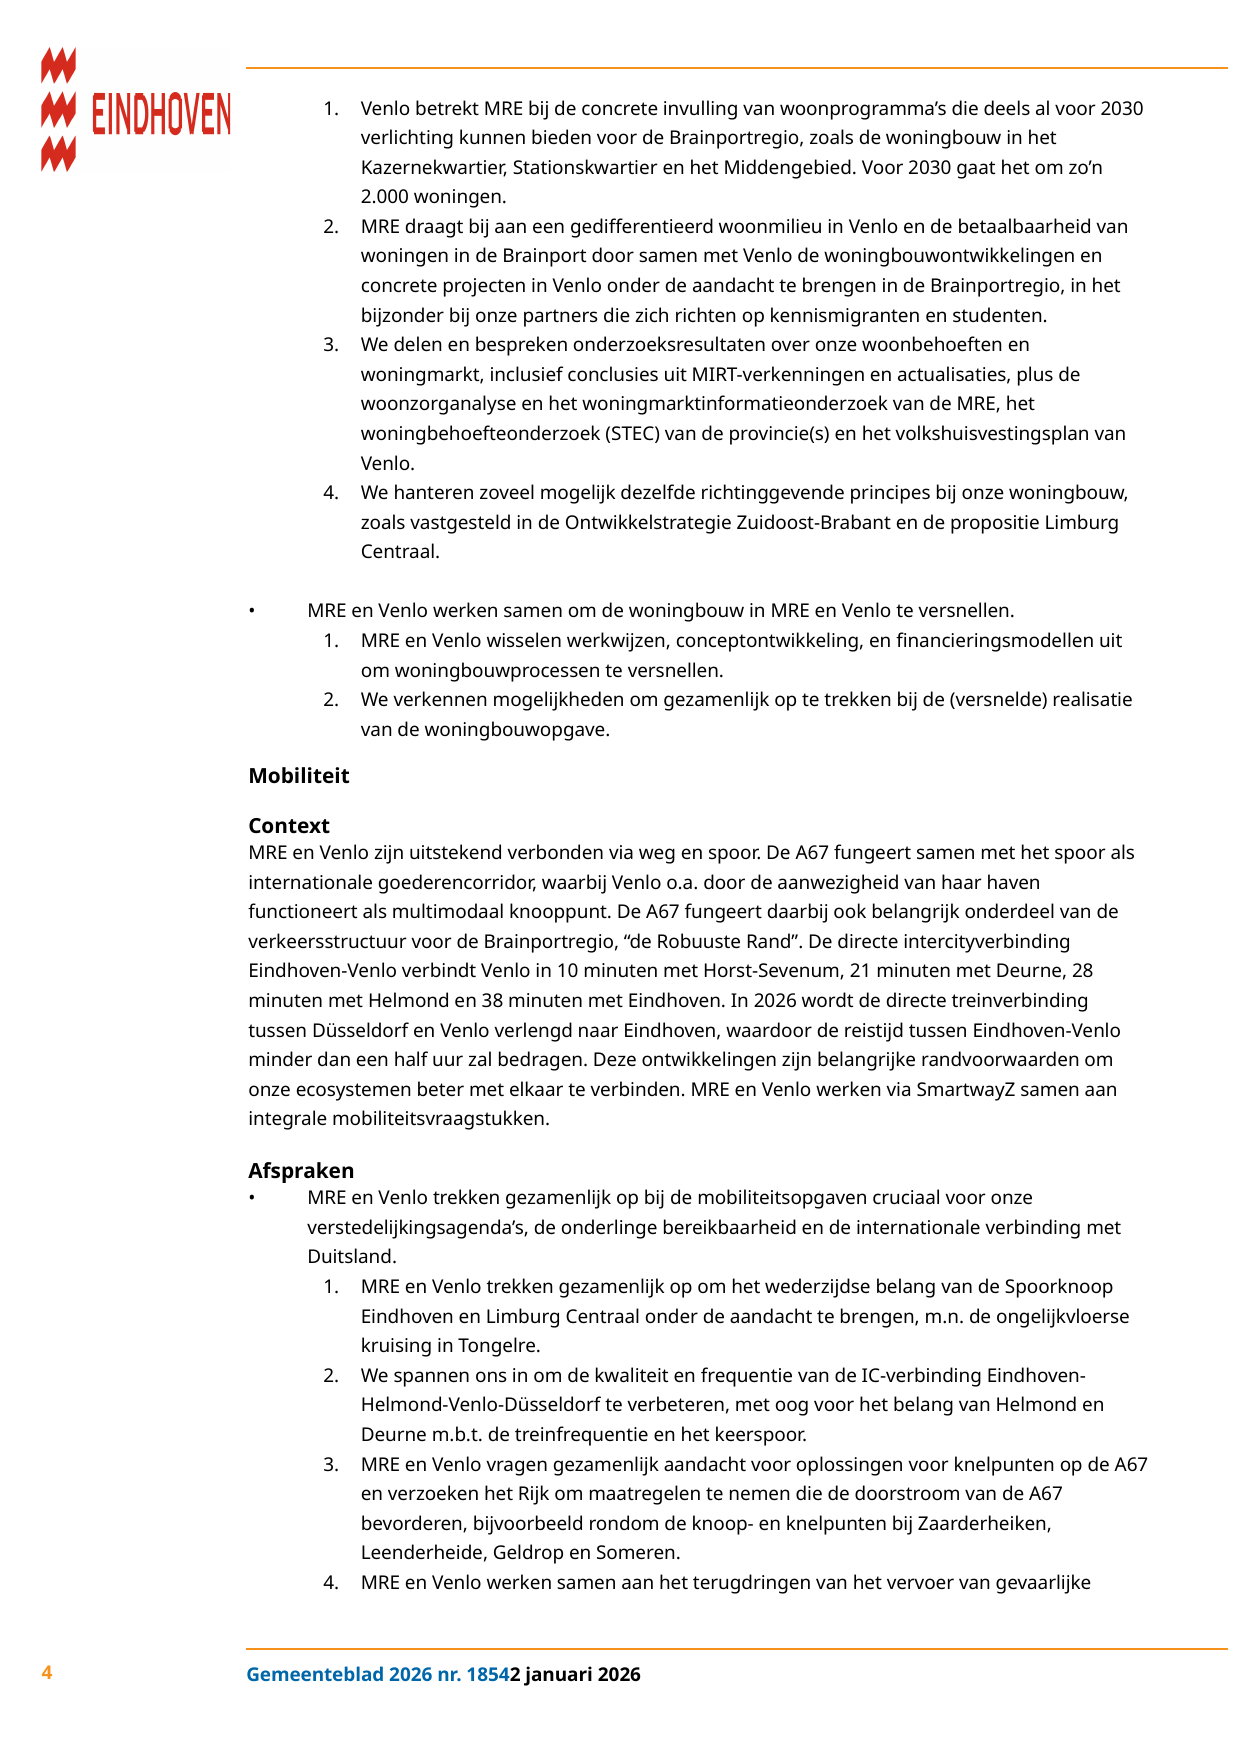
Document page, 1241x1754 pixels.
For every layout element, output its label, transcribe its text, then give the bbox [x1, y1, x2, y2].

text Context [248, 811, 1152, 839]
list MRE en Venlo trekken gezamenlijk op bij de mobiliteitsopgaven cruciaal voor onze verstedelijkingsagenda’s, de onderlinge bereikbaarheid en de internationale verbinding met Duitsland. [248, 1184, 1152, 1269]
list MRE en Venlo wisselen werkwijzen, conceptontwikkeling, en financieringsmodellen uit om woningbouwprocessen te versnellen. [323, 627, 1152, 683]
list We spannen ons in om de kwaliteit en frequentie van de IC-verbinding Eindhoven-Helmond-Venlo-Düsseldorf te verbeteren, met oog voor het belang van Helmond en Deurne m.b.t. de treinfrequentie en het keerspoor. [323, 1362, 1152, 1447]
list MRE draagt bij aan een gedifferentieerd woonmilieu in Venlo en de betaalbaarheid van woningen in de Brainport door samen met Venlo de woningbouwontwikkelingen en concrete projecten in Venlo onder de aandacht te brengen in de Brainportregio, in het bijzonder bij onze partners die zich richten op kennismigranten en studenten. [323, 213, 1152, 328]
list MRE en Venlo vragen gezamenlijk aandacht voor oplossingen voor knelpunten op de A67 en verzoeken het Rijk om maatregelen te nemen die de doorstroom van de A67 bevorderen, bijvoorbeeld rondom de knoop- en knelpunten bij Zaarderheiken, Leenderheide, Geldrop en Someren. [323, 1451, 1152, 1565]
text MRE en Venlo zijn uitstekend verbonden via weg en spoor. De A67 fungeert samen met het spoor als internationale goederencorridor, waarbij Venlo o.a. door de aanwezigheid van haar haven functioneert als multimodaal knooppunt. De A67 fungeert daarbij ook belangrijk onderdeel van de verkeersstructuur voor de Brainportregio, “de Robuuste Rand”. De directe intercityverbinding Eindhoven-Venlo verbindt Venlo in 10 minuten met Horst-Sevenum, 21 minuten met Deurne, 28 minuten met Helmond en 38 minuten met Eindhoven. In 2026 wordt de directe treinverbinding tussen Düsseldorf en Venlo verlengd naar Eindhoven, waardoor de reistijd tussen Eindhoven-Venlo minder dan een half uur zal bedragen. Deze ontwikkelingen zijn belangrijke randvoorwaarden om onze ecosystemen beter met elkaar te verbinden. MRE en Venlo werken via SmartwayZ samen aan integrale mobiliteitsvraagstukken. [248, 839, 1152, 1131]
list MRE en Venlo werken samen aan het terugdringen van het vervoer van gevaarlijke [323, 1569, 1152, 1595]
text Afspraken [248, 1156, 1152, 1184]
list We verkennen mogelijkheden om gezamenlijk op te trekken bij de (versnelde) realisatie van de woningbouwopgave. [323, 686, 1152, 742]
list We hanteren zoveel mogelijk dezelfde richtinggevende principes bij onze woningbouw, zoals vastgesteld in de Ontwikkelstrategie Zuidoost-Brabant en de propositie Limburg Centraal. [323, 479, 1152, 564]
text Mobiliteit [248, 762, 1152, 790]
list MRE en Venlo werken samen om de woningbouw in MRE en Venlo te versnellen. [248, 598, 1152, 623]
list Venlo betrekt MRE bij de concrete invulling van woonprogramma’s die deels al voor 2030 verlichting kunnen bieden voor de Brainportregio, zoals de woningbouw in het Kazernekwartier, Stationskwartier en het Middengebied. Voor 2030 gaat het om zo’n 2.000 woningen. [323, 95, 1152, 209]
list MRE en Venlo trekken gezamenlijk op om het wederzijdse belang van de Spoorknoop Eindhoven en Limburg Centraal onder de aandacht te brengen, m.n. de ongelijkvloerse kruising in Tongelre. [323, 1273, 1152, 1358]
list We delen en bespreken onderzoeksresultaten over onze woonbehoeften en woningmarkt, inclusief conclusies uit MIRT-verkenningen en actualisaties, plus de woonzorganalyse en het woningmarktinformatieonderzoek van de MRE, het woningbehoefteonderzoek (STEC) van de provincie(s) en het volkshuisvestingsplan van Venlo. [323, 331, 1152, 476]
picture [41, 47, 231, 172]
